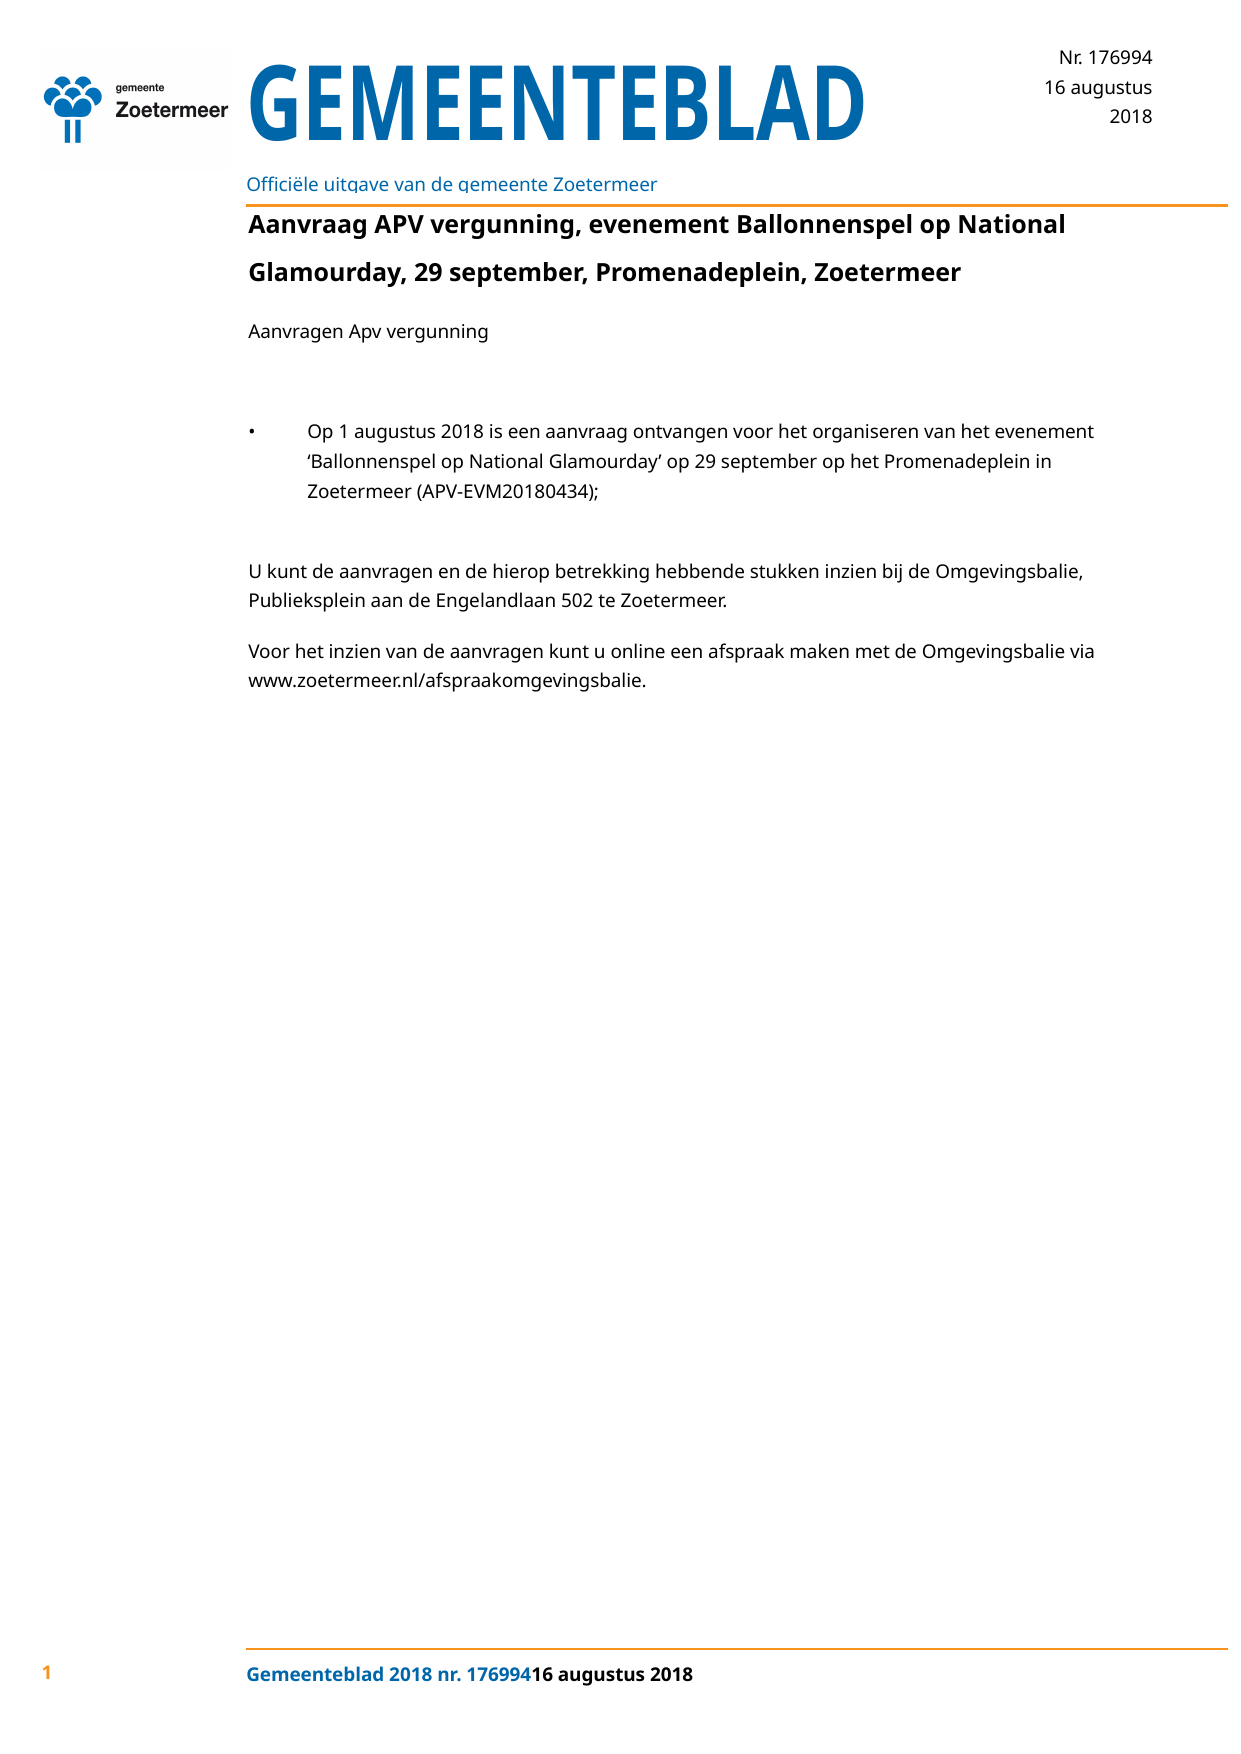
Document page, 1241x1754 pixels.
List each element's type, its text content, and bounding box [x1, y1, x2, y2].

list Op 1 augustus 2018 is een aanvraag ontvangen voor het organiseren van het evenement ‘Ballonnenspel op National Glamourday’ op 29 september op het Promenadeplein in Zoetermeer (APV-EVM20180434); [248, 419, 1152, 504]
text Aanvraag APV vergunning, evenement Ballonnenspel op National Glamourday, 29 september, Promenadeplein, Zoetermeer [248, 207, 1152, 288]
picture [41, 47, 231, 172]
text U kunt de aanvragen en de hierop betrekking hebbende stukken inzien bij de Omgevingsbalie, Publieksplein aan de Engelandlaan 502 te Zoetermeer. [248, 558, 1152, 613]
text Voor het inzien van de aanvragen kunt u online een afspraak maken met de Omgevingsbalie via www.zoetermeer.nl/afspraakomgevingsbalie. [248, 638, 1152, 693]
text Aanvragen Apv vergunning [248, 318, 1152, 344]
